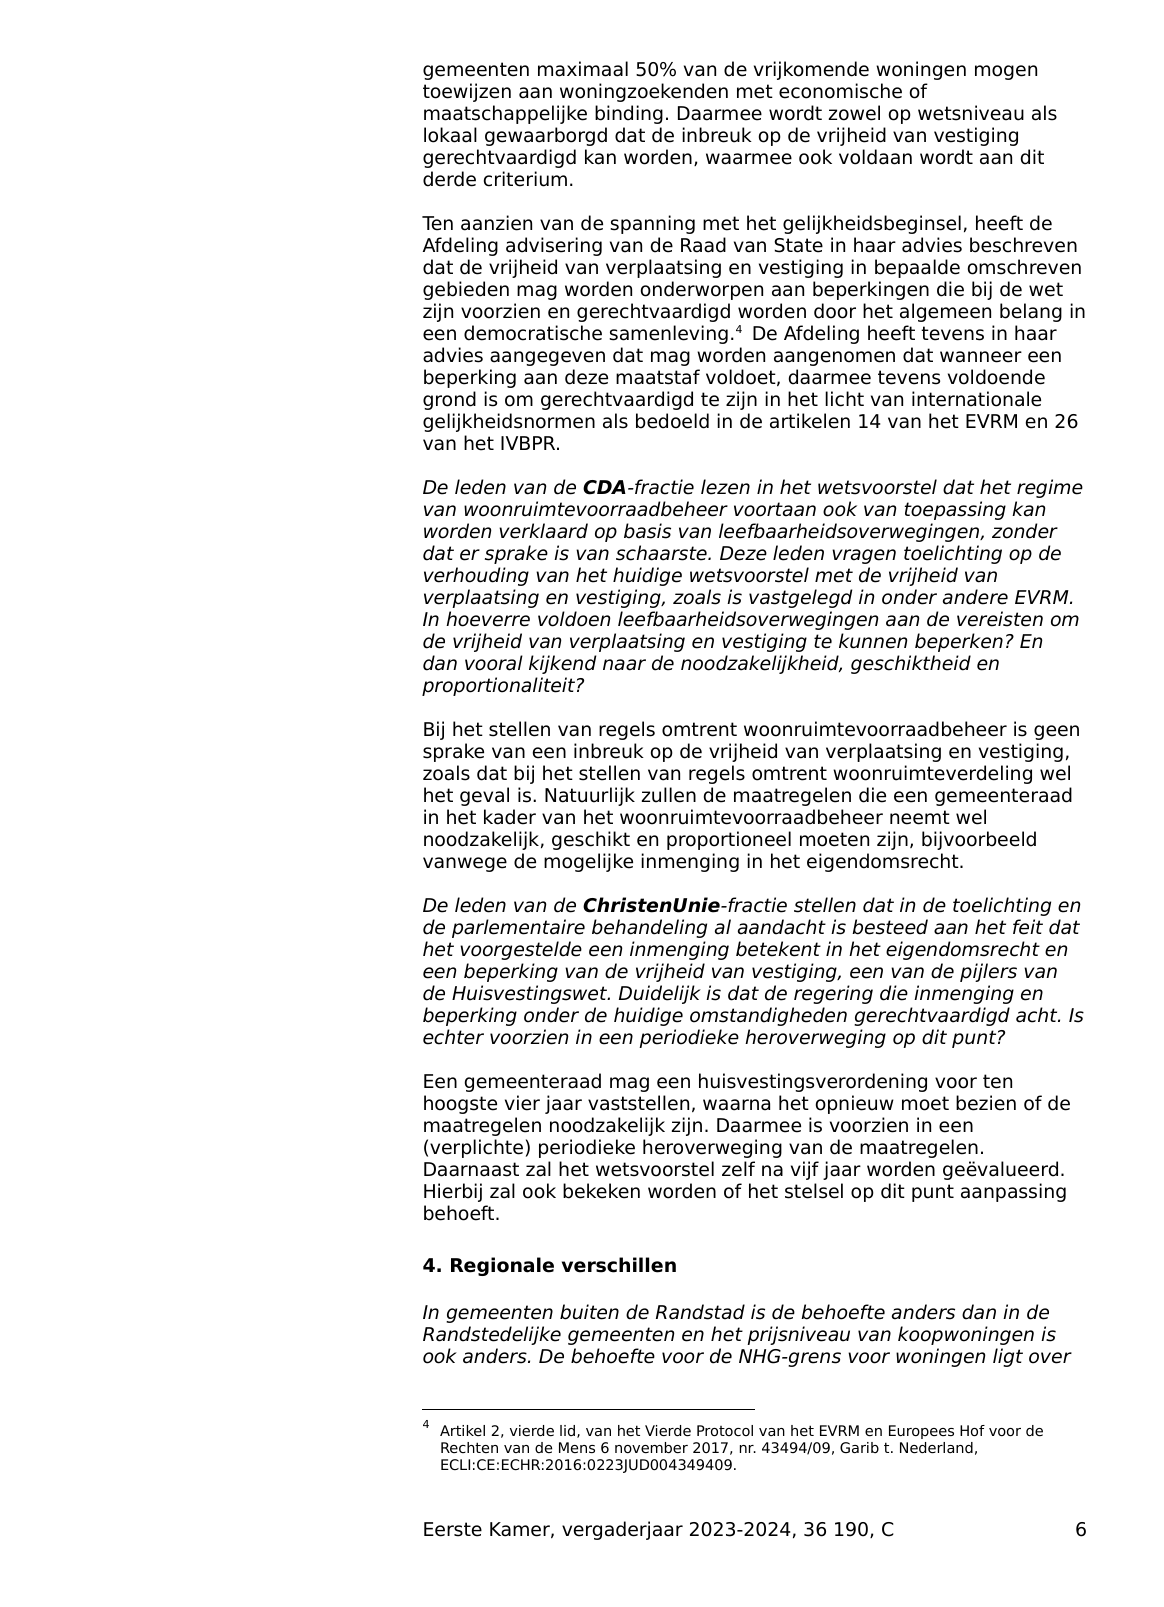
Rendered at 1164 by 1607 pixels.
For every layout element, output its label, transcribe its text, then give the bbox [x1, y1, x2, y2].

text Bij het stellen van regels omtrent woonruimtevoorraadbeheer is geen sprake van een inbreuk op de vrijheid van verplaatsing en vestiging, zoals dat bij het stellen van regels omtrent woonruimteverdeling wel het geval is. Natuurlijk zullen de maatregelen die een gemeenteraad in het kader van het woonruimtevoorraadbeheer neemt wel noodzakelijk, geschikt en proportioneel moeten zijn, bijvoorbeeld vanwege de mogelijke inmenging in het eigendomsrecht. [422, 719, 1087, 873]
text gemeenten maximaal 50% van de vrijkomende woningen mogen toewijzen aan woningzoekenden met economische of maatschappelijke binding. Daarmee wordt zowel op wetsniveau als lokaal gewaarborgd dat de inbreuk op de vrijheid van vestiging gerechtvaardigd kan worden, waarmee ook voldaan wordt aan dit derde criterium. [422, 59, 1087, 191]
subtitle 4. Regionale verschillen [422, 1255, 1087, 1277]
text Artikel 2, vierde lid, van het Vierde Protocol van het EVRM en Europees Hof voor de Rechten van de Mens 6 november 2017, nr. 43494/09, Garib t. Nederland, ECLI:CE:ECHR:2016:0223JUD004349409. [422, 1418, 1087, 1474]
text Ten aanzien van de spanning met het gelijkheidsbeginsel, heeft de Afdeling advisering van de Raad van State in haar advies beschreven dat de vrijheid van verplaatsing en vestiging in bepaalde omschreven gebieden mag worden onderworpen aan beperkingen die bij de wet zijn voorzien en gerechtvaardigd worden door het algemeen belang in een democratische samenleving. De Afdeling heeft tevens in haar advies aangegeven dat mag worden aangenomen dat wanneer een beperking aan deze maatstaf voldoet, daarmee tevens voldoende grond is om gerechtvaardigd te zijn in het licht van internationale gelijkheidsnormen als bedoeld in de artikelen 14 van het EVRM en 26 van het IVBPR. [422, 213, 1087, 455]
text In gemeenten buiten de Randstad is de behoefte anders dan in de Randstedelijke gemeenten en het prijsniveau van koopwoningen is ook anders. De behoefte voor de NHG-grens voor woningen ligt over [422, 1302, 1087, 1368]
text Een gemeenteraad mag een huisvestingsverordening voor ten hoogste vier jaar vaststellen, waarna het opnieuw moet bezien of de maatregelen noodzakelijk zijn. Daarmee is voorzien in een (verplichte) periodieke heroverweging van de maatregelen. Daarnaast zal het wetsvoorstel zelf na vijf jaar worden geëvalueerd. Hierbij zal ook bekeken worden of het stelsel op dit punt aanpassing behoeft. [422, 1071, 1087, 1225]
text De leden van de CDA-fractie lezen in het wetsvoorstel dat het regime van woonruimtevoorraadbeheer voortaan ook van toepassing kan worden verklaard op basis van leefbaarheidsoverwegingen, zonder dat er sprake is van schaarste. Deze leden vragen toelichting op de verhouding van het huidige wetsvoorstel met de vrijheid van verplaatsing en vestiging, zoals is vastgelegd in onder andere EVRM. In hoeverre voldoen leefbaarheidsoverwegingen aan de vereisten om de vrijheid van verplaatsing en vestiging te kunnen beperken? En dan vooral kijkend naar de noodzakelijkheid, geschiktheid en proportionaliteit? [422, 477, 1087, 697]
text De leden van de ChristenUnie-fractie stellen dat in de toelichting en de parlementaire behandeling al aandacht is besteed aan het feit dat het voorgestelde een inmenging betekent in het eigendomsrecht en een beperking van de vrijheid van vestiging, een van de pijlers van de Huisvestingswet. Duidelijk is dat de regering die inmenging en beperking onder de huidige omstandigheden gerechtvaardigd acht. Is echter voorzien in een periodieke heroverweging op dit punt? [422, 895, 1087, 1049]
